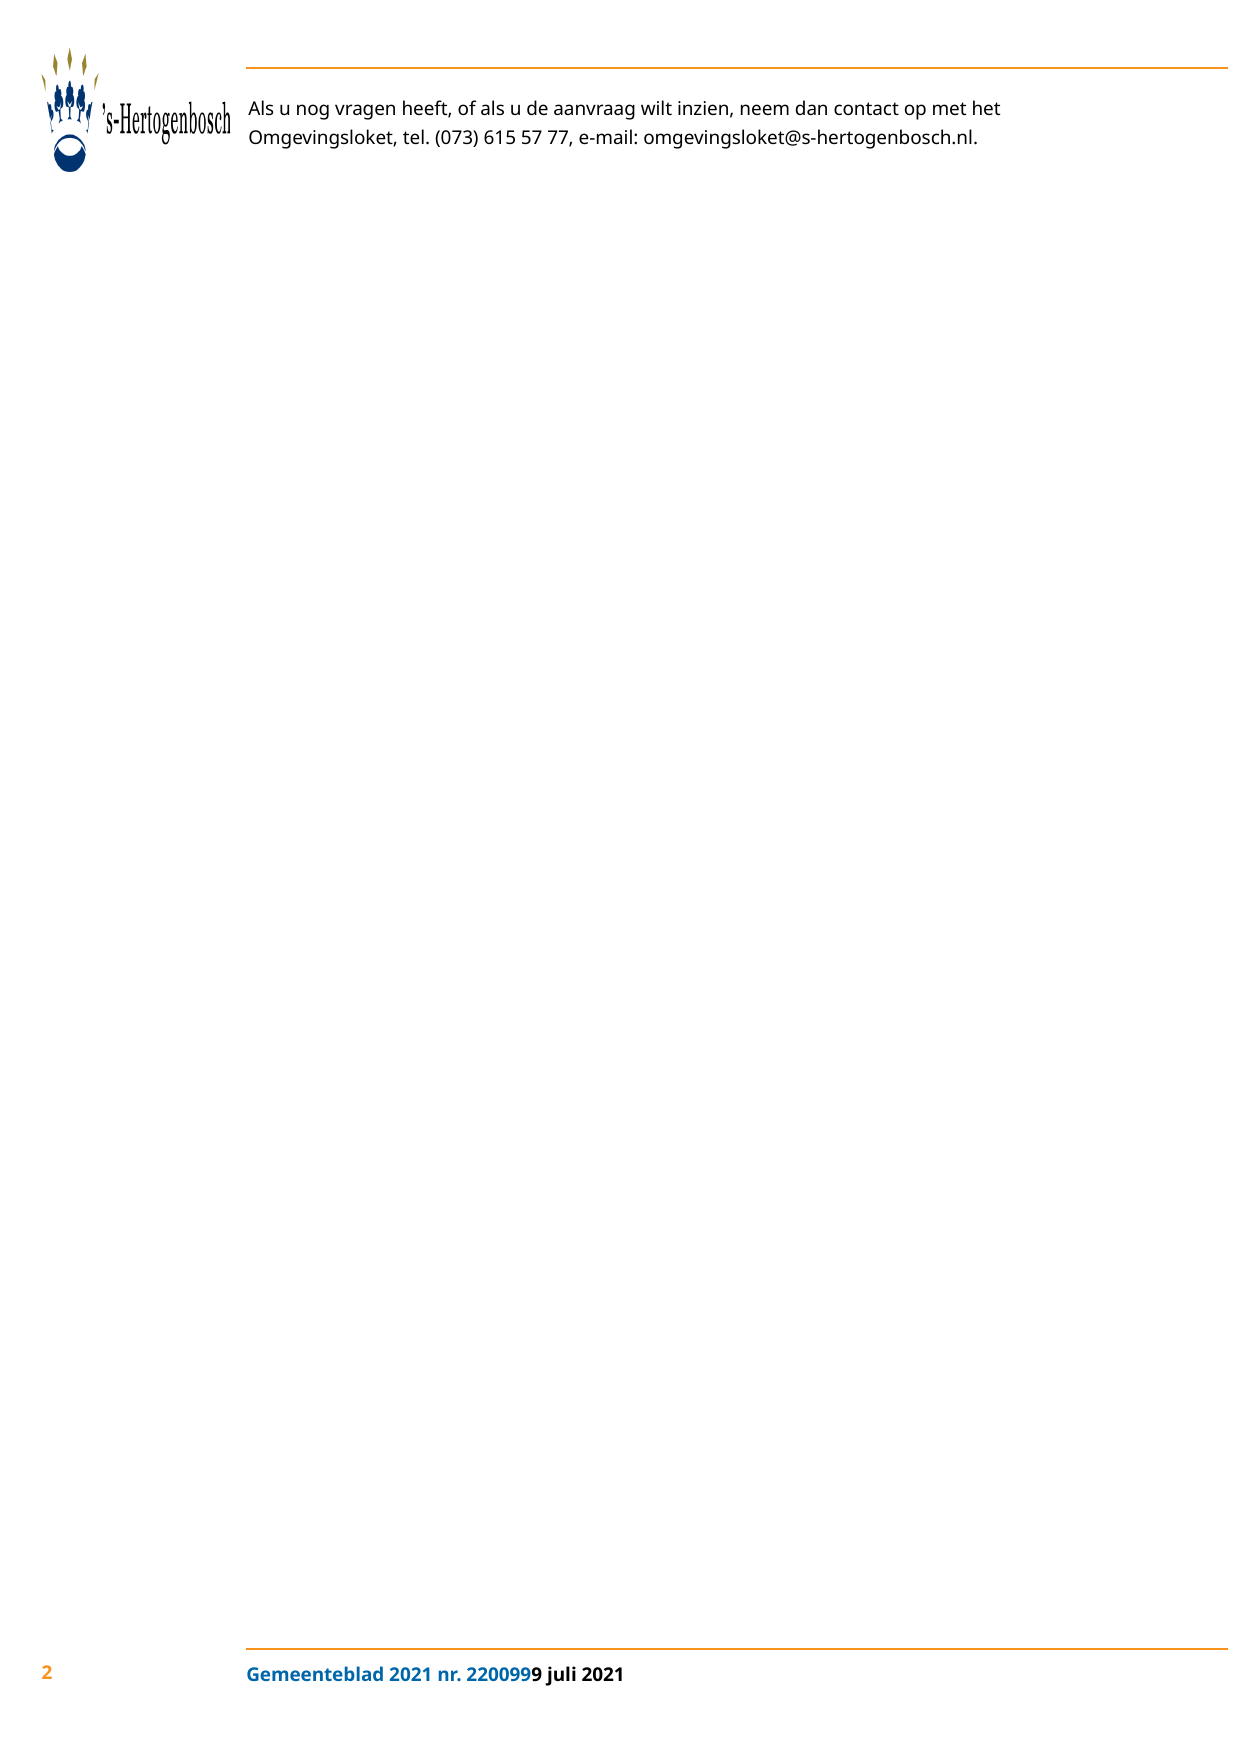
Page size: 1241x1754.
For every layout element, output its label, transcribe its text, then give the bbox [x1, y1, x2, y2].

picture [41, 47, 231, 172]
text Als u nog vragen heeft, of als u de aanvraag wilt inzien, neem dan contact op met het Omgevingsloket, tel. (073) 615 57 77, e-mail: omgevingsloket@s-hertogenbosch.nl. [248, 95, 1152, 150]
